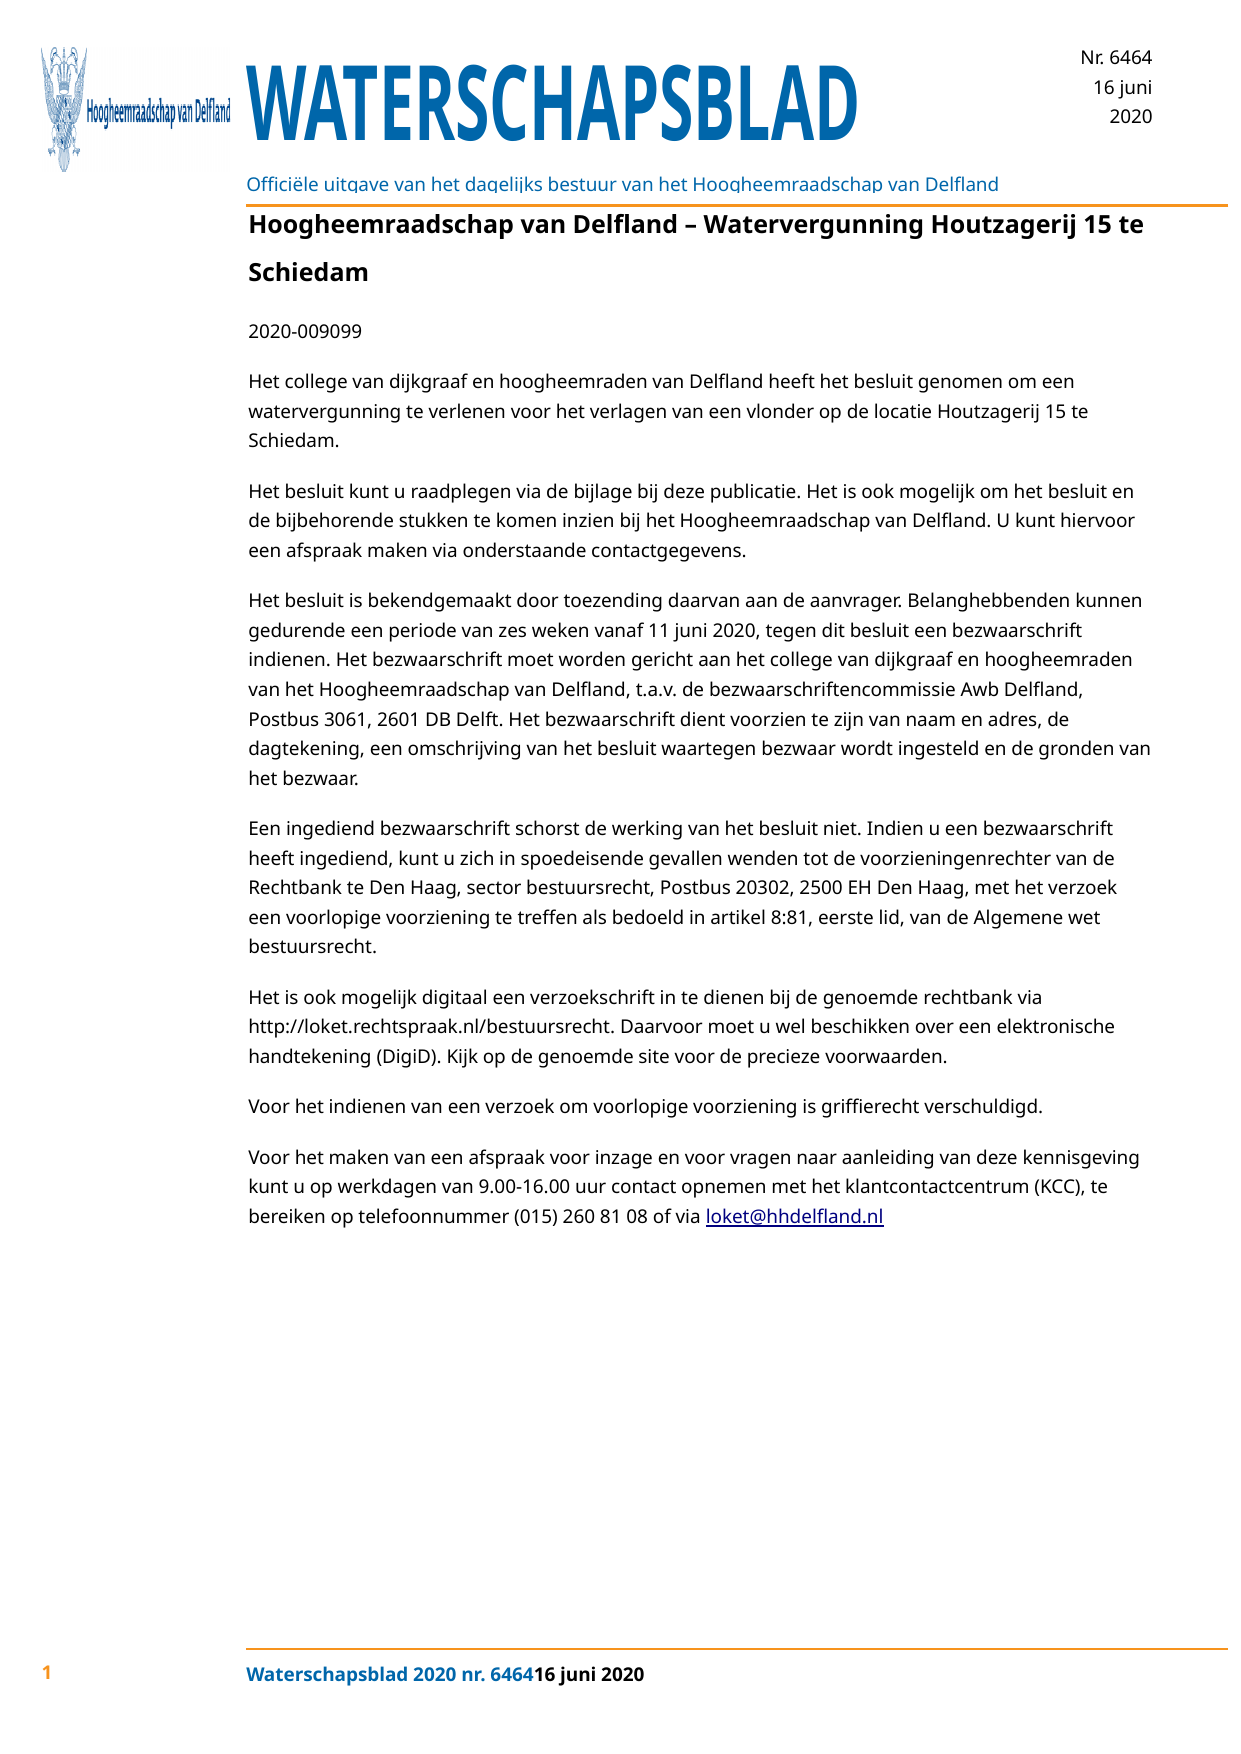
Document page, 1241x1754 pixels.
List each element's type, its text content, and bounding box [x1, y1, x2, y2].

text Het college van dijkgraaf en hoogheemraden van Delfland heeft het besluit genomen om een watervergunning te verlenen voor het verlagen van een vlonder op de locatie Houtzagerij 15 te Schiedam. [248, 368, 1152, 453]
text Een ingediend bezwaarschrift schorst de werking van het besluit niet. Indien u een bezwaarschrift heeft ingediend, kunt u zich in spoedeisende gevallen wenden tot de voorzieningenrechter van de Rechtbank te Den Haag, sector bestuursrecht, Postbus 20302, 2500 EH Den Haag, met het verzoek een voorlopige voorziening te treffen als bedoeld in artikel 8:81, eerste lid, van de Algemene wet bestuursrecht. [248, 815, 1152, 959]
text Het besluit is bekendgemaakt door toezending daarvan aan de aanvrager. Belanghebbenden kunnen gedurende een periode van zes weken vanaf 11 juni 2020, tegen dit besluit een bezwaarschrift indienen. Het bezwaarschrift moet worden gericht aan het college van dijkgraaf en hoogheemraden van het Hoogheemraadschap van Delfland, t.a.v. de bezwaarschriftencommissie Awb Delfland, Postbus 3061, 2601 DB Delft. Het bezwaarschrift dient voorzien te zijn van naam en adres, de dagtekening, een omschrijving van het besluit waartegen bezwaar wordt ingesteld en de gronden van het bezwaar. [248, 587, 1152, 791]
picture [41, 47, 231, 172]
text Voor het indienen van een verzoek om voorlopige voorziening is griffierecht verschuldigd. [248, 1094, 1152, 1119]
text Het besluit kunt u raadplegen via de bijlage bij deze publicatie. Het is ook mogelijk om het besluit en de bijbehorende stukken te komen inzien bij het Hoogheemraadschap van Delfland. U kunt hiervoor een afspraak maken via onderstaande contactgegevens. [248, 478, 1152, 563]
text Het is ook mogelijk digitaal een verzoekschrift in te dienen bij de genoemde rechtbank via http://loket.rechtspraak.nl/bestuursrecht. Daarvoor moet u wel beschikken over een elektronische handtekening (DigiD). Kijk op de genoemde site voor de precieze voorwaarden. [248, 984, 1152, 1069]
text 2020-009099 [248, 318, 1152, 344]
text Voor het maken van een afspraak voor inzage en voor vragen naar aanleiding van deze kennisgeving kunt u op werkdagen van 9.00-16.00 uur contact opnemen met het klantcontactcentrum (KCC), te bereiken op telefoonnummer (015) 260 81 08 of via loket@hhdelfland.nl [248, 1144, 1152, 1229]
text Hoogheemraadschap van Delfland – Watervergunning Houtzagerij 15 te Schiedam [248, 207, 1152, 288]
